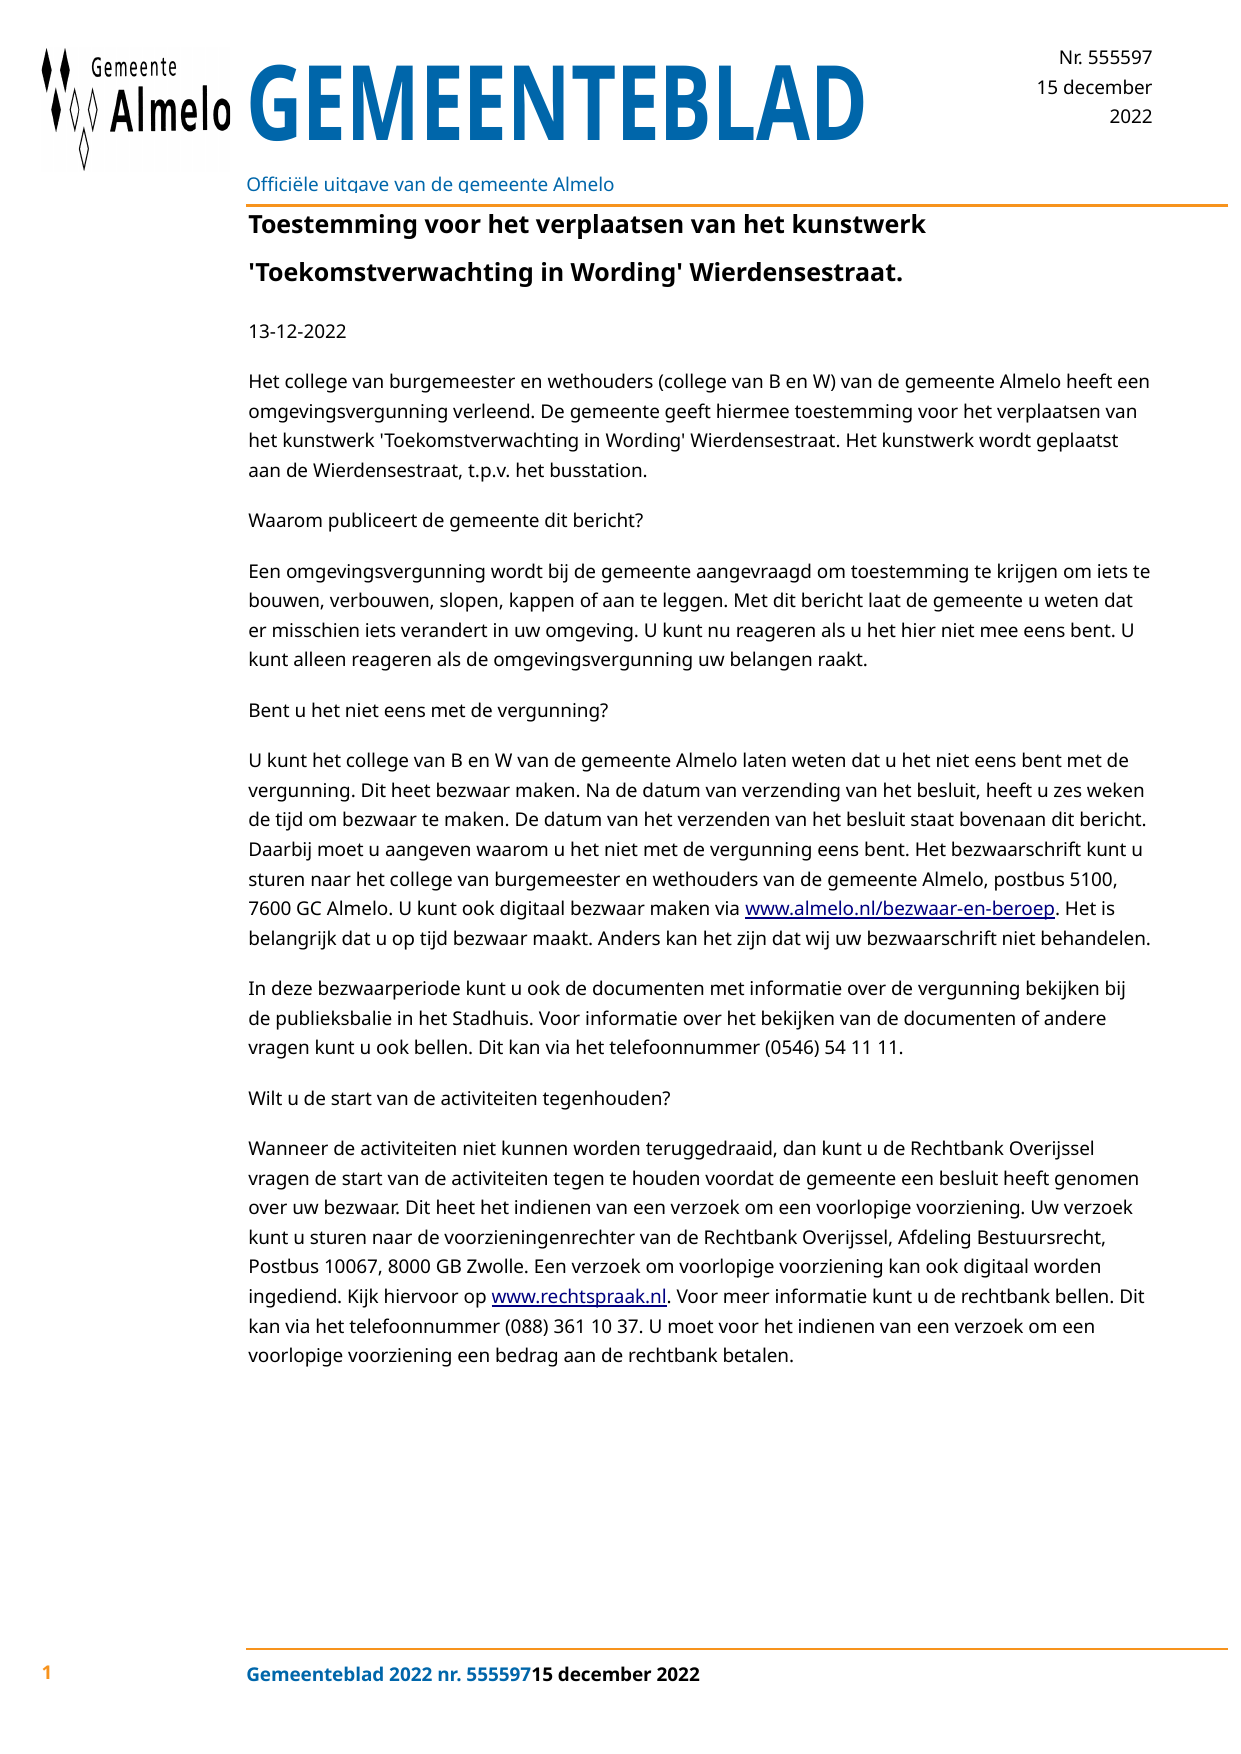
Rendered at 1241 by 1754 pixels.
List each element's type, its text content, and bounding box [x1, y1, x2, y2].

text Waarom publiceert de gemeente dit bericht? [248, 507, 1152, 533]
text U kunt het college van B en W van de gemeente Almelo laten weten dat u het niet eens bent met de vergunning. Dit heet bezwaar maken. Na de datum van verzending van het besluit, heeft u zes weken de tijd om bezwaar te maken. De datum van het verzenden van het besluit staat bovenaan dit bericht. Daarbij moet u aangeven waarom u het niet met de vergunning eens bent. Het bezwaarschrift kunt u sturen naar het college van burgemeester en wethouders van de gemeente Almelo, postbus 5100, 7600 GC Almelo. U kunt ook digitaal bezwaar maken via www.almelo.nl/bezwaar-en-beroep. Het is belangrijk dat u op tijd bezwaar maakt. Anders kan het zijn dat wij uw bezwaarschrift niet behandelen. [248, 747, 1152, 951]
text Wilt u de start van de activiteiten tegenhouden? [248, 1085, 1152, 1111]
text In deze bezwaarperiode kunt u ook de documenten met informatie over de vergunning bekijken bij de publieksbalie in het Stadhuis. Voor informatie over het bekijken van de documenten of andere vragen kunt u ook bellen. Dit kan via het telefoonnummer (0546) 54 11 11. [248, 975, 1152, 1060]
text Een omgevingsvergunning wordt bij de gemeente aangevraagd om toestemming te krijgen om iets te bouwen, verbouwen, slopen, kappen of aan te leggen. Met dit bericht laat de gemeente u weten dat er misschien iets verandert in uw omgeving. U kunt nu reageren als u het hier niet mee eens bent. U kunt alleen reageren als de omgevingsvergunning uw belangen raakt. [248, 558, 1152, 672]
text 13-12-2022 [248, 318, 1152, 344]
picture [41, 47, 231, 172]
text Wanneer de activiteiten niet kunnen worden teruggedraaid, dan kunt u de Rechtbank Overijssel vragen de start van de activiteiten tegen te houden voordat de gemeente een besluit heeft genomen over uw bezwaar. Dit heet het indienen van een verzoek om een voorlopige voorziening. Uw verzoek kunt u sturen naar de voorzieningenrechter van de Rechtbank Overijssel, Afdeling Bestuursrecht, Postbus 10067, 8000 GB Zwolle. Een verzoek om voorlopige voorziening kan ook digitaal worden ingediend. Kijk hiervoor op www.rechtspraak.nl. Voor meer informatie kunt u de rechtbank bellen. Dit kan via het telefoonnummer (088) 361 10 37. U moet voor het indienen van een verzoek om een voorlopige voorziening een bedrag aan de rechtbank betalen. [248, 1135, 1152, 1368]
text Toestemming voor het verplaatsen van het kunstwerk 'Toekomstverwachting in Wording' Wierdensestraat. [248, 207, 1152, 288]
text Het college van burgemeester en wethouders (college van B en W) van de gemeente Almelo heeft een omgevingsvergunning verleend. De gemeente geeft hiermee toestemming voor het verplaatsen van het kunstwerk 'Toekomstverwachting in Wording' Wierdensestraat. Het kunstwerk wordt geplaatst aan de Wierdensestraat, t.p.v. het busstation. [248, 368, 1152, 483]
text Bent u het niet eens met de vergunning? [248, 697, 1152, 723]
